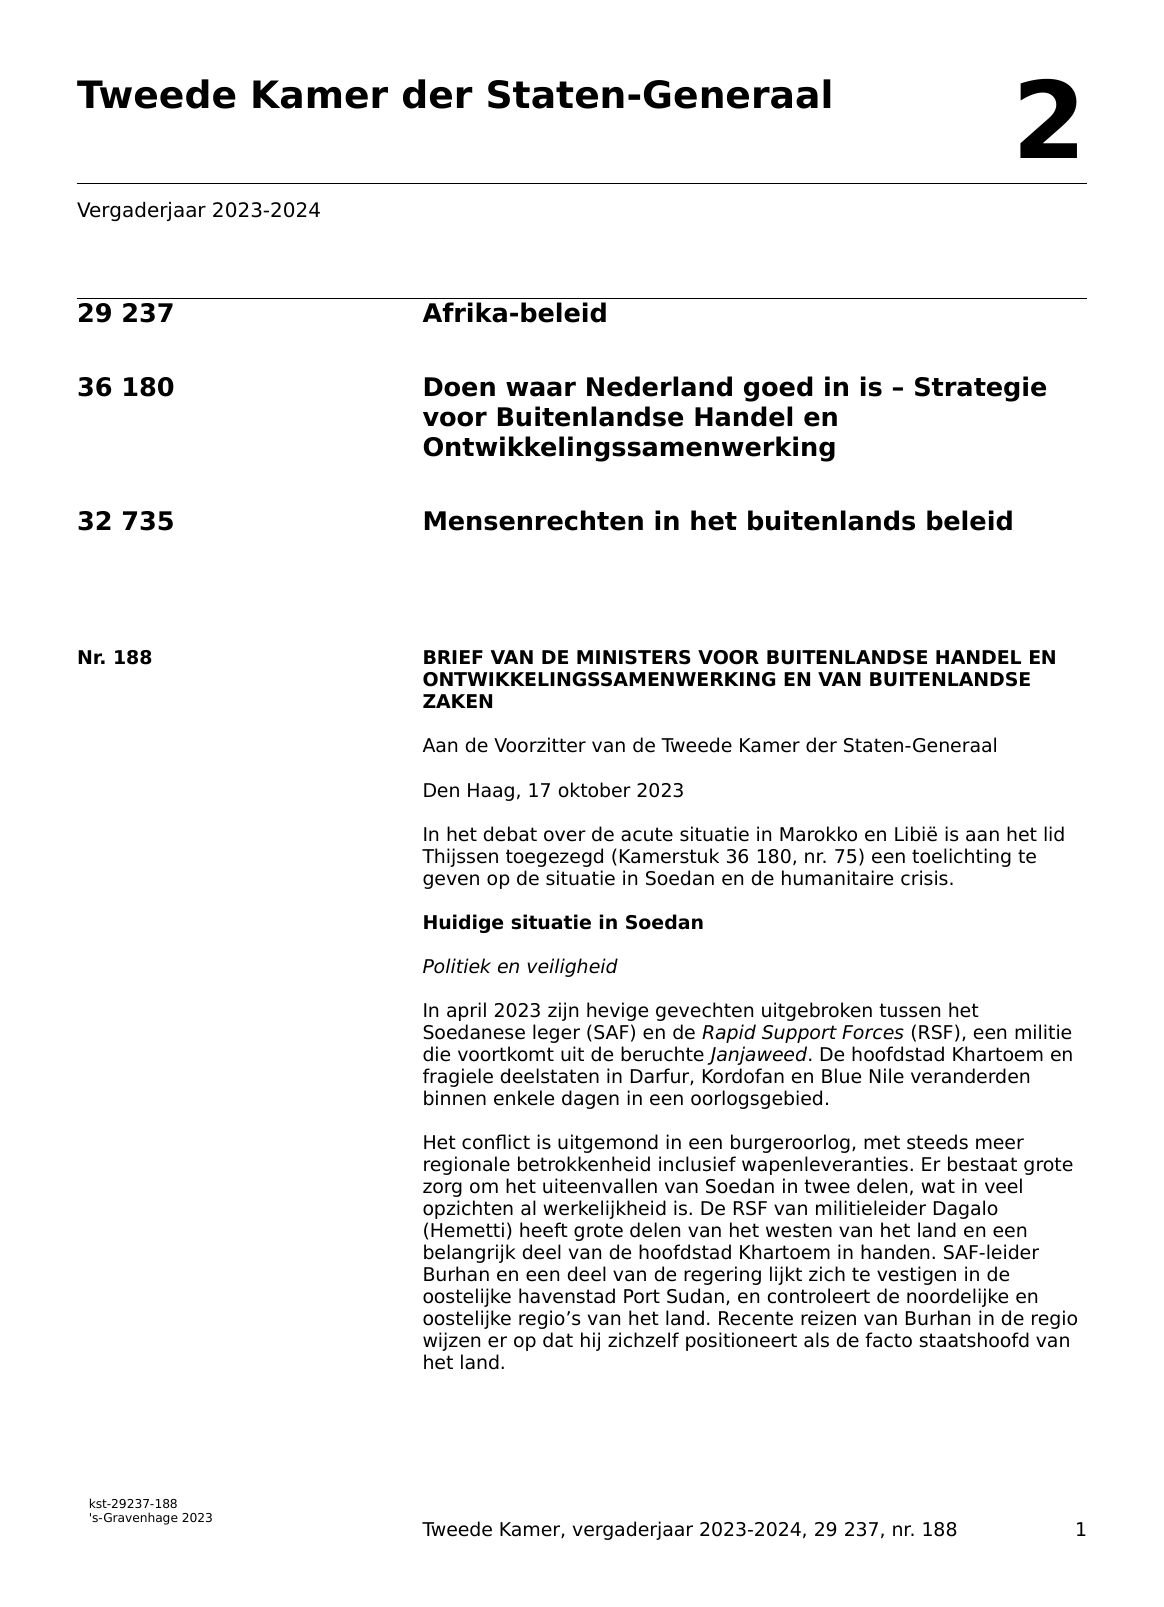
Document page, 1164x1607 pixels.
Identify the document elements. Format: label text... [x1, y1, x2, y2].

text In april 2023 zijn hevige gevechten uitgebroken tussen het Soedanese leger (SAF) en de Rapid Support Forces (RSF), een militie die voortkomt uit de beruchte Janjaweed. De hoofdstad Khartoem en fragiele deelstaten in Darfur, Kordofan en Blue Nile veranderden binnen enkele dagen in een oorlogsgebied. [422, 1000, 1087, 1110]
text kst-29237-188 [88, 1497, 323, 1511]
text Aan de Voorzitter van de Tweede Kamer der Staten-Generaal [422, 735, 1087, 757]
table_cell Vergaderjaar 2023-2024 [77, 184, 1087, 298]
subtitle Nr. 188 BRIEF VAN DE MINISTERS VOOR BUITENLANDSE HANDEL EN ONTWIKKELINGSSAMENWERKING EN VAN BUITENLANDSE ZAKEN [77, 647, 1087, 713]
text In het debat over de acute situatie in Marokko en Libië is aan het lid Thijssen toegezegd (Kamerstuk 36 180, nr. 75) een toelichting te geven op de situatie in Soedan en de humanitaire crisis. [422, 824, 1087, 889]
text 's-Gravenhage 2023 [88, 1511, 323, 1525]
subtitle Huidige situatie in Soedan [422, 912, 1087, 934]
text Den Haag, 17 oktober 2023 [422, 779, 1087, 801]
subtitle 29 237 Afrika-beleid [77, 299, 1087, 329]
text Het conflict is uitgemond in een burgeroorlog, met steeds meer regionale betrokkenheid inclusief wapenleveranties. Er bestaat grote zorg om het uiteenvallen van Soedan in twee delen, wat in veel opzichten al werkelijkheid is. De RSF van militieleider Dagalo (Hemetti) heeft grote delen van het westen van het land en een belangrijk deel van de hoofdstad Khartoem in handen. SAF-leider Burhan en een deel van de regering lijkt zich te vestigen in de oostelijke havenstad Port Sudan, en controleert de noordelijke en oostelijke regio’s van het land. Recente reizen van Burhan in de regio wijzen er op dat hij zichzelf positioneert als de facto staatshoofd van het land. [422, 1132, 1087, 1374]
table_header 2 [886, 59, 1087, 183]
subtitle Politiek en veiligheid [422, 956, 1087, 978]
subtitle 36 180 Doen waar Nederland goed in is – Strategie voor Buitenlandse Handel en Ontwikkelingssamenwerking [77, 373, 1087, 462]
table_header Tweede Kamer der Staten-Generaal [77, 59, 886, 183]
subtitle 32 735 Mensenrechten in het buitenlands beleid [77, 506, 1087, 536]
